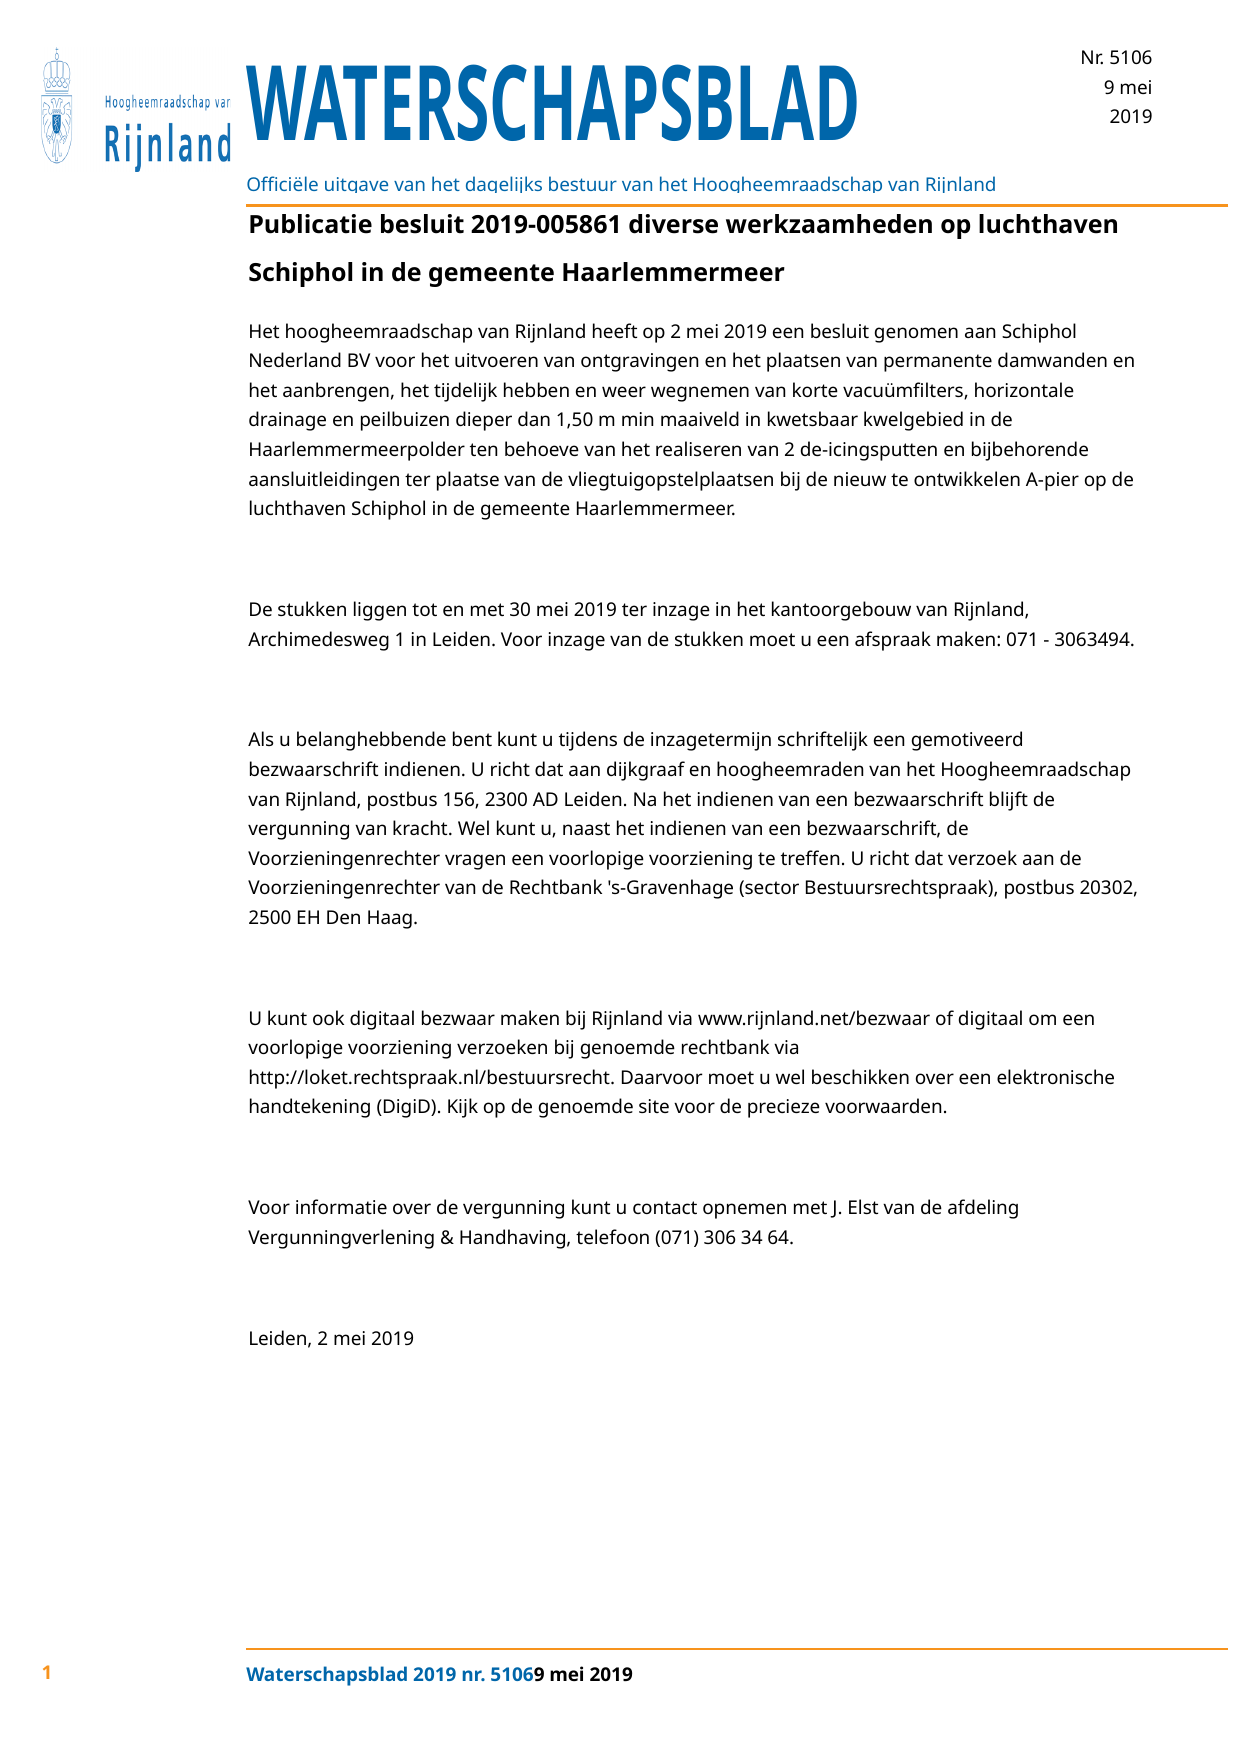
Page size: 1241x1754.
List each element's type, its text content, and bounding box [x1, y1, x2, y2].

text Leiden, 2 mei 2019 [248, 1325, 1152, 1351]
picture [41, 47, 231, 172]
text Als u belanghebbende bent kunt u tijdens de inzagetermijn schriftelijk een gemotiveerd bezwaarschrift indienen. U richt dat aan dijkgraaf en hoogheemraden van het Hoogheemraadschap van Rijnland, postbus 156, 2300 AD Leiden. Na het indienen van een bezwaarschrift blijft de vergunning van kracht. Wel kunt u, naast het indienen van een bezwaarschrift, de Voorzieningenrechter vragen een voorlopige voorziening te treffen. U richt dat verzoek aan de Voorzieningenrechter van de Rechtbank 's-Gravenhage (sector Bestuursrechtspraak), postbus 20302, 2500 EH Den Haag. [248, 727, 1152, 930]
text De stukken liggen tot en met 30 mei 2019 ter inzage in het kantoorgebouw van Rijnland, Archimedesweg 1 in Leiden. Voor inzage van de stukken moet u een afspraak maken: 071 - 3063494. [248, 596, 1152, 652]
text Voor informatie over de vergunning kunt u contact opnemen met J. Elst van de afdeling Vergunningverlening & Handhaving, telefoon (071) 306 34 64. [248, 1194, 1152, 1250]
text Publicatie besluit 2019-005861 diverse werkzaamheden op luchthaven Schiphol in de gemeente Haarlemmermeer [248, 207, 1152, 288]
text U kunt ook digitaal bezwaar maken bij Rijnland via www.rijnland.net/bezwaar of digitaal om een voorlopige voorziening verzoeken bij genoemde rechtbank via http://loket.rechtspraak.nl/bestuursrecht. Daarvoor moet u wel beschikken over een elektronische handtekening (DigiD). Kijk op de genoemde site voor de precieze voorwaarden. [248, 1005, 1152, 1119]
text Het hoogheemraadschap van Rijnland heeft op 2 mei 2019 een besluit genomen aan Schiphol Nederland BV voor het uitvoeren van ontgravingen en het plaatsen van permanente damwanden en het aanbrengen, het tijdelijk hebben en weer wegnemen van korte vacuümfilters, horizontale drainage en peilbuizen dieper dan 1,50 m min maaiveld in kwetsbaar kwelgebied in de Haarlemmermeerpolder ten behoeve van het realiseren van 2 de-icingsputten en bijbehorende aansluitleidingen ter plaatse van de vliegtuigopstelplaatsen bij de nieuw te ontwikkelen A-pier op de luchthaven Schiphol in de gemeente Haarlemmermeer. [248, 318, 1152, 521]
